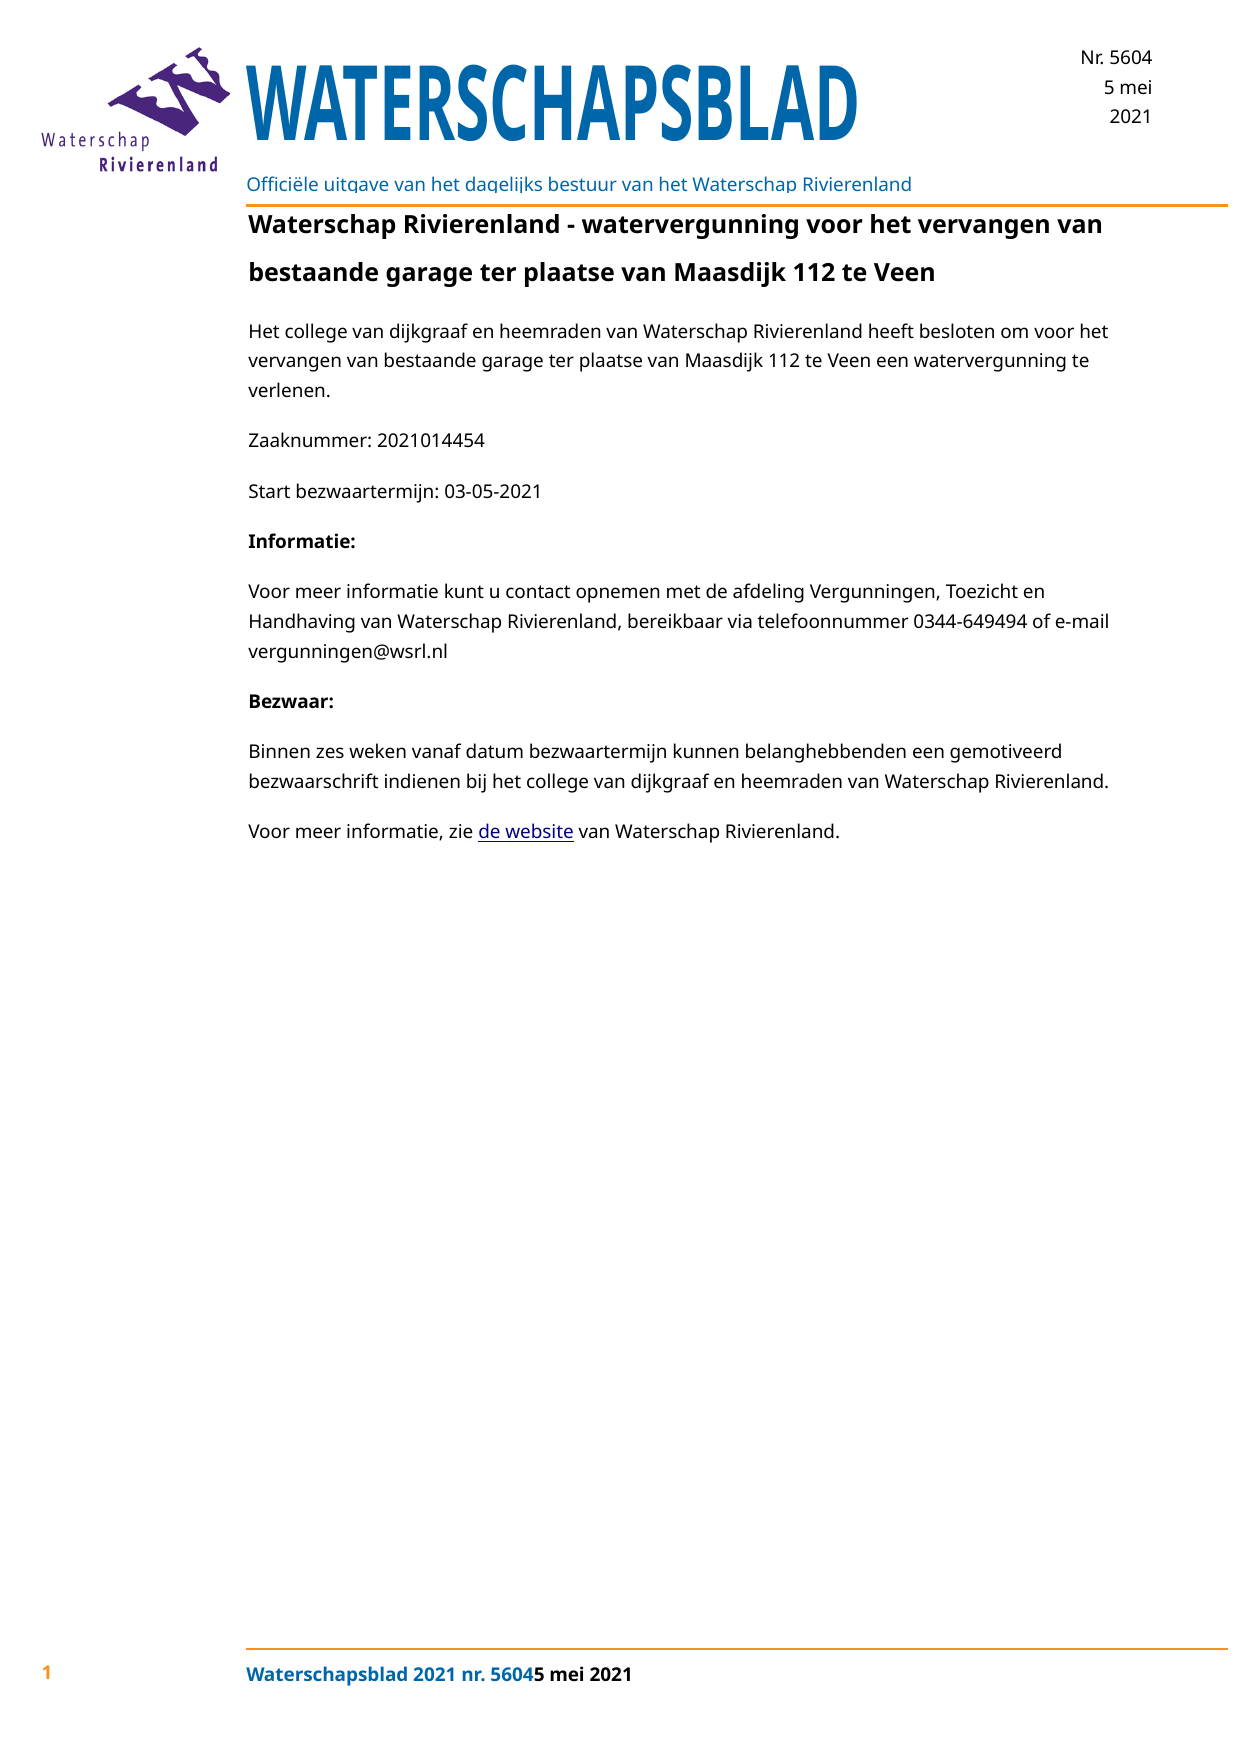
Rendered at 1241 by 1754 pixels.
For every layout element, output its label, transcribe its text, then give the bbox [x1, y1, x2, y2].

text Zaaknummer: 2021014454 [248, 427, 1152, 453]
text Informatie: [248, 528, 1152, 554]
text Start bezwaartermijn: 03-05-2021 [248, 478, 1152, 504]
text Het college van dijkgraaf en heemraden van Waterschap Rivierenland heeft besloten om voor het vervangen van bestaande garage ter plaatse van Maasdijk 112 te Veen een watervergunning te verlenen. [248, 318, 1152, 403]
text Voor meer informatie, zie de website van Waterschap Rivierenland. [248, 819, 1152, 844]
text Binnen zes weken vanaf datum bezwaartermijn kunnen belanghebbenden een gemotiveerd bezwaarschrift indienen bij het college van dijkgraaf en heemraden van Waterschap Rivierenland. [248, 739, 1152, 794]
picture [41, 47, 231, 172]
text Waterschap Rivierenland - watervergunning voor het vervangen van bestaande garage ter plaatse van Maasdijk 112 te Veen [248, 207, 1152, 288]
text Voor meer informatie kunt u contact opnemen met de afdeling Vergunningen, Toezicht en Handhaving van Waterschap Rivierenland, bereikbaar via telefoonnummer 0344-649494 of e-mail vergunningen@wsrl.nl [248, 579, 1152, 664]
text Bezwaar: [248, 688, 1152, 714]
